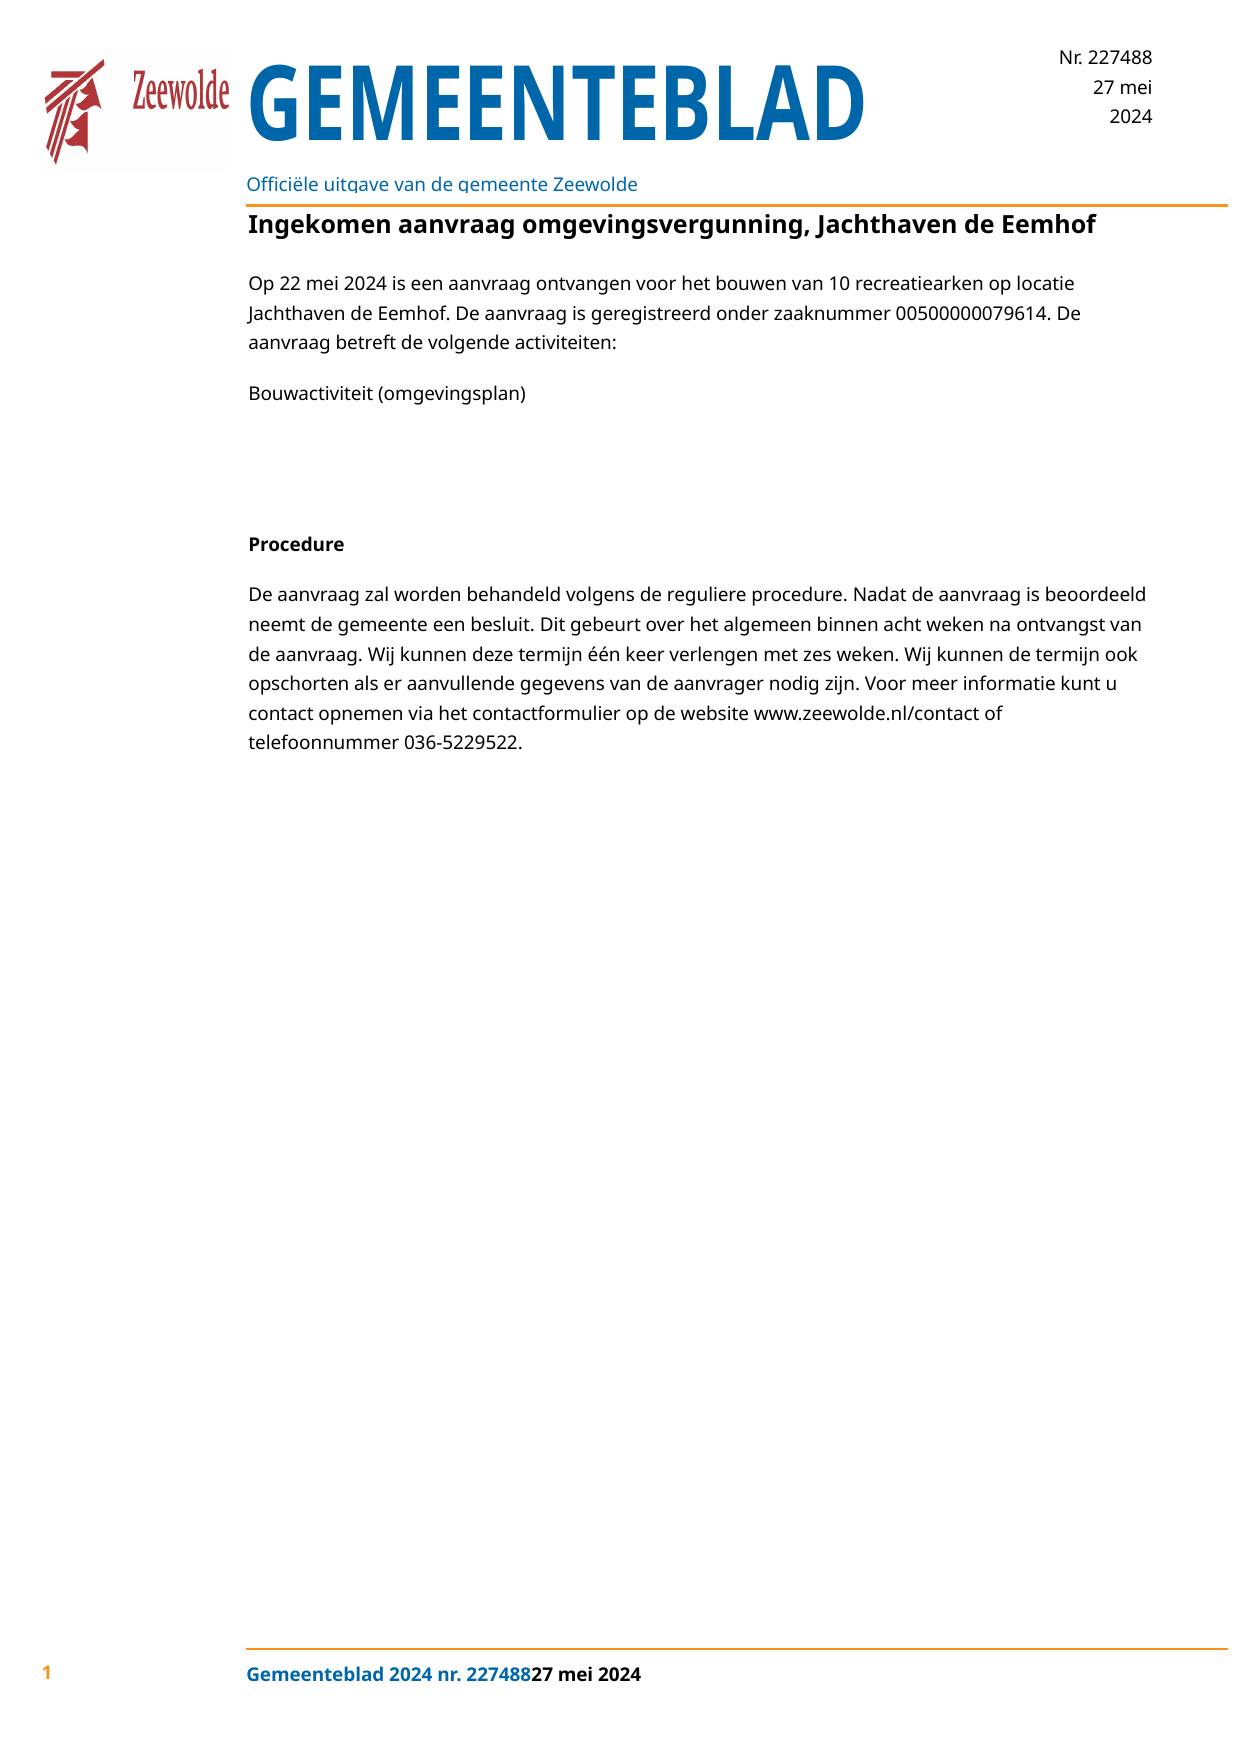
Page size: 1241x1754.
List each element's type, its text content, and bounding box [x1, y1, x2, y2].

text Ingekomen aanvraag omgevingsvergunning, Jachthaven de Eemhof [248, 207, 1152, 241]
text Bouwactiviteit (omgevingsplan) [248, 380, 1152, 406]
text De aanvraag zal worden behandeld volgens de reguliere procedure. Nadat de aanvraag is beoordeeld neemt de gemeente een besluit. Dit gebeurt over het algemeen binnen acht weken na ontvangst van de aanvraag. Wij kunnen deze termijn één keer verlengen met zes weken. Wij kunnen de termijn ook opschorten als er aanvullende gegevens van de aanvrager nodig zijn. Voor meer informatie kunt u contact opnemen via het contactformulier op de website www.zeewolde.nl/contact of telefoonnummer 036-5229522. [248, 582, 1152, 755]
text Op 22 mei 2024 is een aanvraag ontvangen voor het bouwen van 10 recreatiearken op locatie Jachthaven de Eemhof. De aanvraag is geregistreerd onder zaaknummer 00500000079614. De aanvraag betreft de volgende activiteiten: [248, 270, 1152, 355]
text Procedure [248, 531, 1152, 557]
picture [41, 47, 231, 172]
